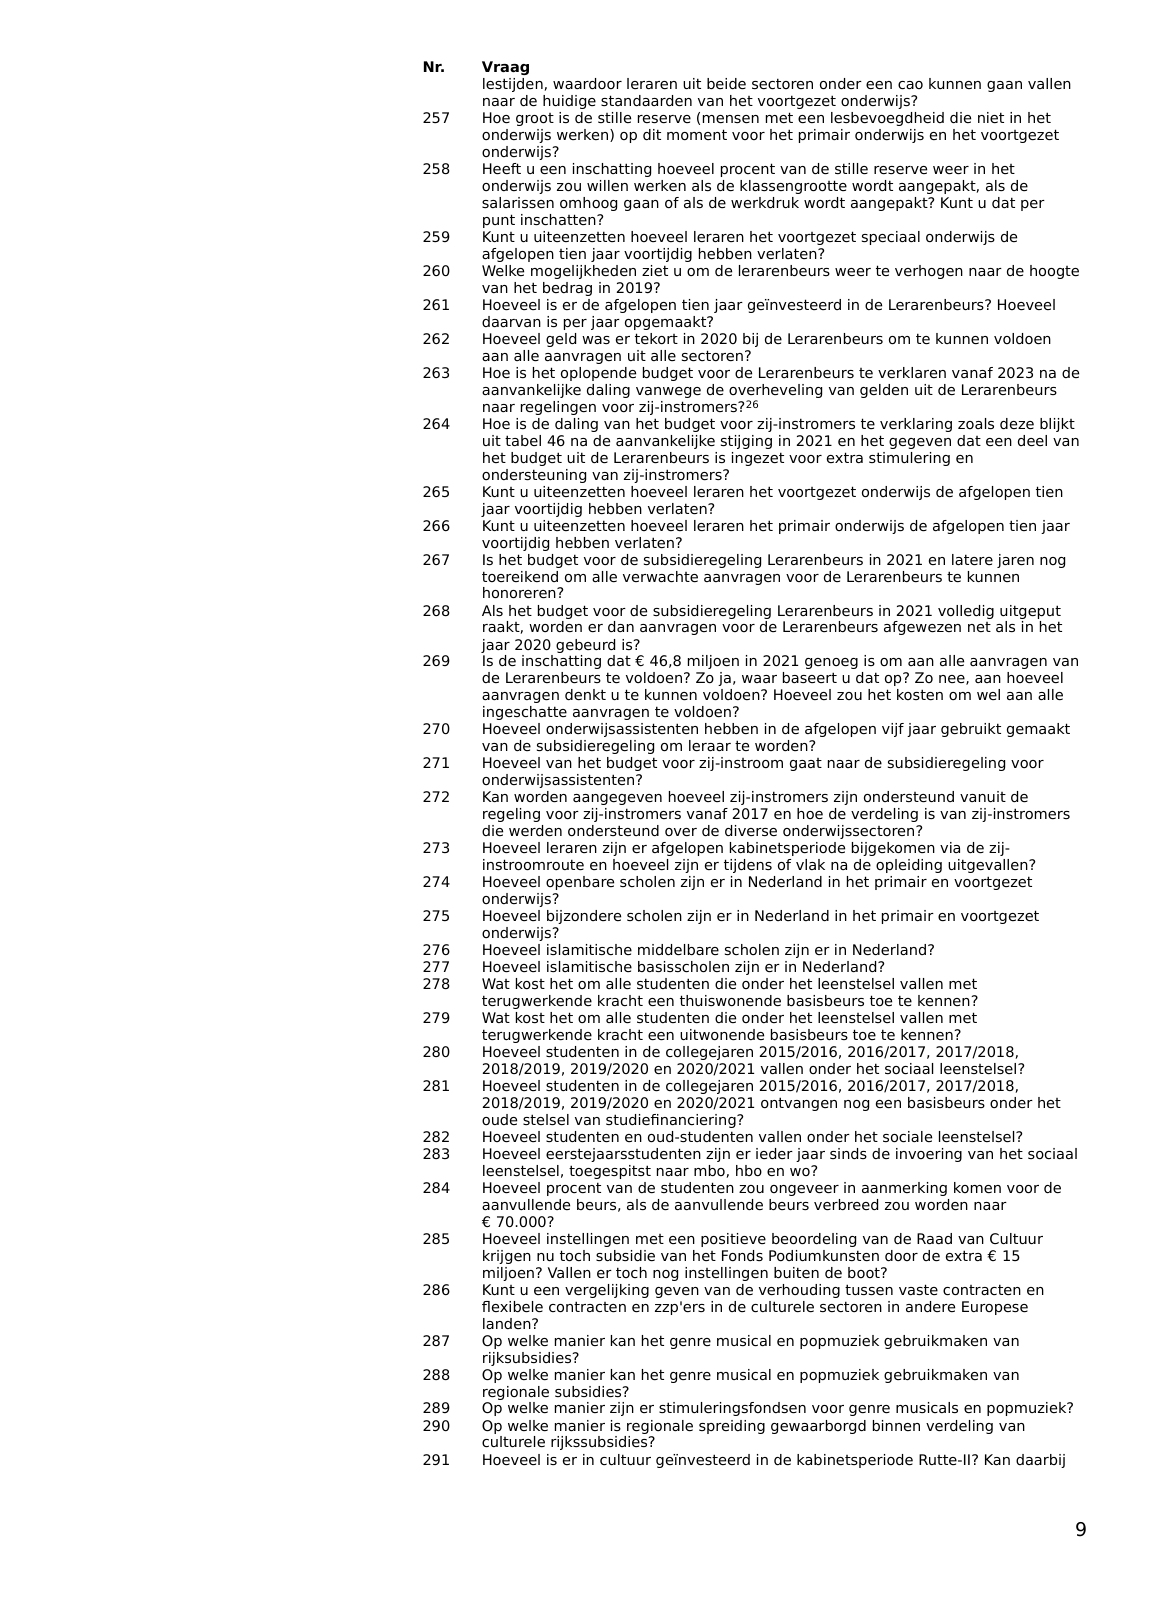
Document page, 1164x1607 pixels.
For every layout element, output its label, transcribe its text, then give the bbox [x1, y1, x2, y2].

table_cell 259 [422, 229, 476, 263]
table_cell Hoeveel is er de afgelopen tien jaar geïnvesteerd in de Lerarenbeurs? Hoeveel daarvan is per jaar opgemaakt? [476, 297, 1087, 331]
table_cell Hoeveel instellingen met een positieve beoordeling van de Raad van Cultuur krijgen nu toch subsidie van het Fonds Podiumkunsten door de extra € 15 miljoen? Vallen er toch nog instellingen buiten de boot? [476, 1231, 1087, 1282]
table_cell Hoeveel islamitische middelbare scholen zijn er in Nederland? [476, 942, 1087, 959]
table_cell 261 [422, 297, 476, 331]
table_cell Hoeveel openbare scholen zijn er in Nederland in het primair en voortgezet onderwijs? [476, 874, 1087, 908]
table_cell 289 [422, 1400, 476, 1417]
table_cell Hoeveel leraren zijn er afgelopen kabinetsperiode bijgekomen via de zij-instroomroute en hoeveel zijn er tijdens of vlak na de opleiding uitgevallen? [476, 840, 1087, 874]
table_cell Hoeveel islamitische basisscholen zijn er in Nederland? [476, 959, 1087, 976]
table_cell 273 [422, 840, 476, 874]
table_cell Kunt u uiteenzetten hoeveel leraren het voortgezet onderwijs de afgelopen tien jaar voortijdig hebben verlaten? [476, 484, 1087, 517]
table_cell Hoeveel studenten in de collegejaren 2015/2016, 2016/2017, 2017/2018, 2018/2019, 2019/2020 en 2020/2021 ontvangen nog een basisbeurs onder het oude stelsel van studiefinanciering? [476, 1078, 1087, 1129]
table_cell Hoeveel procent van de studenten zou ongeveer in aanmerking komen voor de aanvullende beurs, als de aanvullende beurs verbreed zou worden naar € 70.000? [476, 1180, 1087, 1231]
table_cell 274 [422, 874, 476, 908]
table_cell Als het budget voor de subsidieregeling Lerarenbeurs in 2021 volledig uitgeput raakt, worden er dan aanvragen voor de Lerarenbeurs afgewezen net als in het jaar 2020 gebeurd is? [476, 603, 1087, 653]
table_cell Wat kost het om alle studenten die onder het leenstelsel vallen met terugwerkende kracht een thuiswonende basisbeurs toe te kennen? [476, 976, 1087, 1010]
table_cell 265 [422, 484, 476, 517]
table_cell 276 [422, 942, 476, 959]
table_cell 282 [422, 1129, 476, 1146]
table_cell 257 [422, 110, 476, 161]
table_cell Hoeveel bijzondere scholen zijn er in Nederland in het primair en voortgezet onderwijs? [476, 908, 1087, 942]
table_cell Hoeveel eerstejaarsstudenten zijn er ieder jaar sinds de invoering van het sociaal leenstelsel, toegespitst naar mbo, hbo en wo? [476, 1146, 1087, 1180]
table_cell Wat kost het om alle studenten die onder het leenstelsel vallen met terugwerkende kracht een uitwonende basisbeurs toe te kennen? [476, 1010, 1087, 1044]
table_cell 258 [422, 161, 476, 229]
table_cell 264 [422, 416, 476, 483]
table_header Vraag [476, 59, 1087, 76]
table_cell lestijden, waardoor leraren uit beide sectoren onder een cao kunnen gaan vallen naar de huidige standaarden van het voortgezet onderwijs? [476, 76, 1087, 110]
table_cell Op welke manier is regionale spreiding gewaarborgd binnen verdeling van culturele rijkssubsidies? [476, 1418, 1087, 1451]
table_cell 291 [422, 1451, 476, 1468]
table_cell 267 [422, 551, 476, 602]
table_cell 269 [422, 653, 476, 721]
table_cell Kunt u uiteenzetten hoeveel leraren het primair onderwijs de afgelopen tien jaar voortijdig hebben verlaten? [476, 518, 1087, 551]
table_cell Hoe groot is de stille reserve (mensen met een lesbevoegdheid die niet in het onderwijs werken) op dit moment voor het primair onderwijs en het voortgezet onderwijs? [476, 110, 1087, 161]
table_cell 277 [422, 959, 476, 976]
table_cell Welke mogelijkheden ziet u om de lerarenbeurs weer te verhogen naar de hoogte van het bedrag in 2019? [476, 263, 1087, 297]
table_cell Hoe is de daling van het budget voor zij-instromers te verklaring zoals deze blijkt uit tabel 46 na de aanvankelijke stijging in 2021 en het gegeven dat een deel van het budget uit de Lerarenbeurs is ingezet voor extra stimulering en ondersteuning van zij-instromers? [476, 416, 1087, 483]
table_cell 263 [422, 365, 476, 416]
table_cell Kunt u een vergelijking geven van de verhouding tussen vaste contracten en flexibele contracten en zzp'ers in de culturele sectoren in andere Europese landen? [476, 1282, 1087, 1332]
table_cell Hoe is het oplopende budget voor de Lerarenbeurs te verklaren vanaf 2023 na de aanvankelijke daling vanwege de overheveling van gelden uit de Lerarenbeurs naar regelingen voor zij-instromers?26 [476, 365, 1087, 416]
table_cell Hoeveel studenten in de collegejaren 2015/2016, 2016/2017, 2017/2018, 2018/2019, 2019/2020 en 2020/2021 vallen onder het sociaal leenstelsel? [476, 1044, 1087, 1078]
table_cell 270 [422, 721, 476, 755]
table_cell Kunt u uiteenzetten hoeveel leraren het voortgezet speciaal onderwijs de afgelopen tien jaar voortijdig hebben verlaten? [476, 229, 1087, 263]
table_header Nr. [422, 59, 476, 76]
table_cell Is het budget voor de subsidieregeling Lerarenbeurs in 2021 en latere jaren nog toereikend om alle verwachte aanvragen voor de Lerarenbeurs te kunnen honoreren? [476, 551, 1087, 602]
table_cell 268 [422, 603, 476, 653]
table_cell Hoeveel geld was er tekort in 2020 bij de Lerarenbeurs om te kunnen voldoen aan alle aanvragen uit alle sectoren? [476, 331, 1087, 365]
table_cell Op welke manier kan het genre musical en popmuziek gebruikmaken van regionale subsidies? [476, 1366, 1087, 1400]
table_cell Hoeveel onderwijsassistenten hebben in de afgelopen vijf jaar gebruikt gemaakt van de subsidieregeling om leraar te worden? [476, 721, 1087, 755]
table_cell 281 [422, 1078, 476, 1129]
table_cell 262 [422, 331, 476, 365]
table_cell 286 [422, 1282, 476, 1332]
table_cell 275 [422, 908, 476, 942]
table_cell 279 [422, 1010, 476, 1044]
table_cell 260 [422, 263, 476, 297]
table_cell Hoeveel is er in cultuur geïnvesteerd in de kabinetsperiode Rutte-II? Kan daarbij [476, 1451, 1087, 1468]
table_cell Heeft u een inschatting hoeveel procent van de stille reserve weer in het onderwijs zou willen werken als de klassengrootte wordt aangepakt, als de salarissen omhoog gaan of als de werkdruk wordt aangepakt? Kunt u dat per punt inschatten? [476, 161, 1087, 229]
table_cell 278 [422, 976, 476, 1010]
table_cell [422, 76, 476, 110]
table_cell 266 [422, 518, 476, 551]
table_cell 283 [422, 1146, 476, 1180]
table_cell Op welke manier zijn er stimuleringsfondsen voor genre musicals en popmuziek? [476, 1400, 1087, 1417]
table_cell 288 [422, 1366, 476, 1400]
table_cell 272 [422, 789, 476, 840]
table_cell Is de inschatting dat € 46,8 miljoen in 2021 genoeg is om aan alle aanvragen van de Lerarenbeurs te voldoen? Zo ja, waar baseert u dat op? Zo nee, aan hoeveel aanvragen denkt u te kunnen voldoen? Hoeveel zou het kosten om wel aan alle ingeschatte aanvragen te voldoen? [476, 653, 1087, 721]
table_cell 290 [422, 1418, 476, 1451]
table_cell 284 [422, 1180, 476, 1231]
table_cell 287 [422, 1333, 476, 1366]
table_cell Hoeveel studenten en oud-studenten vallen onder het sociale leenstelsel? [476, 1129, 1087, 1146]
table_cell 285 [422, 1231, 476, 1282]
table_cell Op welke manier kan het genre musical en popmuziek gebruikmaken van rijksubsidies? [476, 1333, 1087, 1366]
table_cell Hoeveel van het budget voor zij-instroom gaat naar de subsidieregeling voor onderwijsassistenten? [476, 755, 1087, 789]
table_cell 280 [422, 1044, 476, 1078]
table_cell 271 [422, 755, 476, 789]
table_cell Kan worden aangegeven hoeveel zij-instromers zijn ondersteund vanuit de regeling voor zij-instromers vanaf 2017 en hoe de verdeling is van zij-instromers die werden ondersteund over de diverse onderwijssectoren? [476, 789, 1087, 840]
